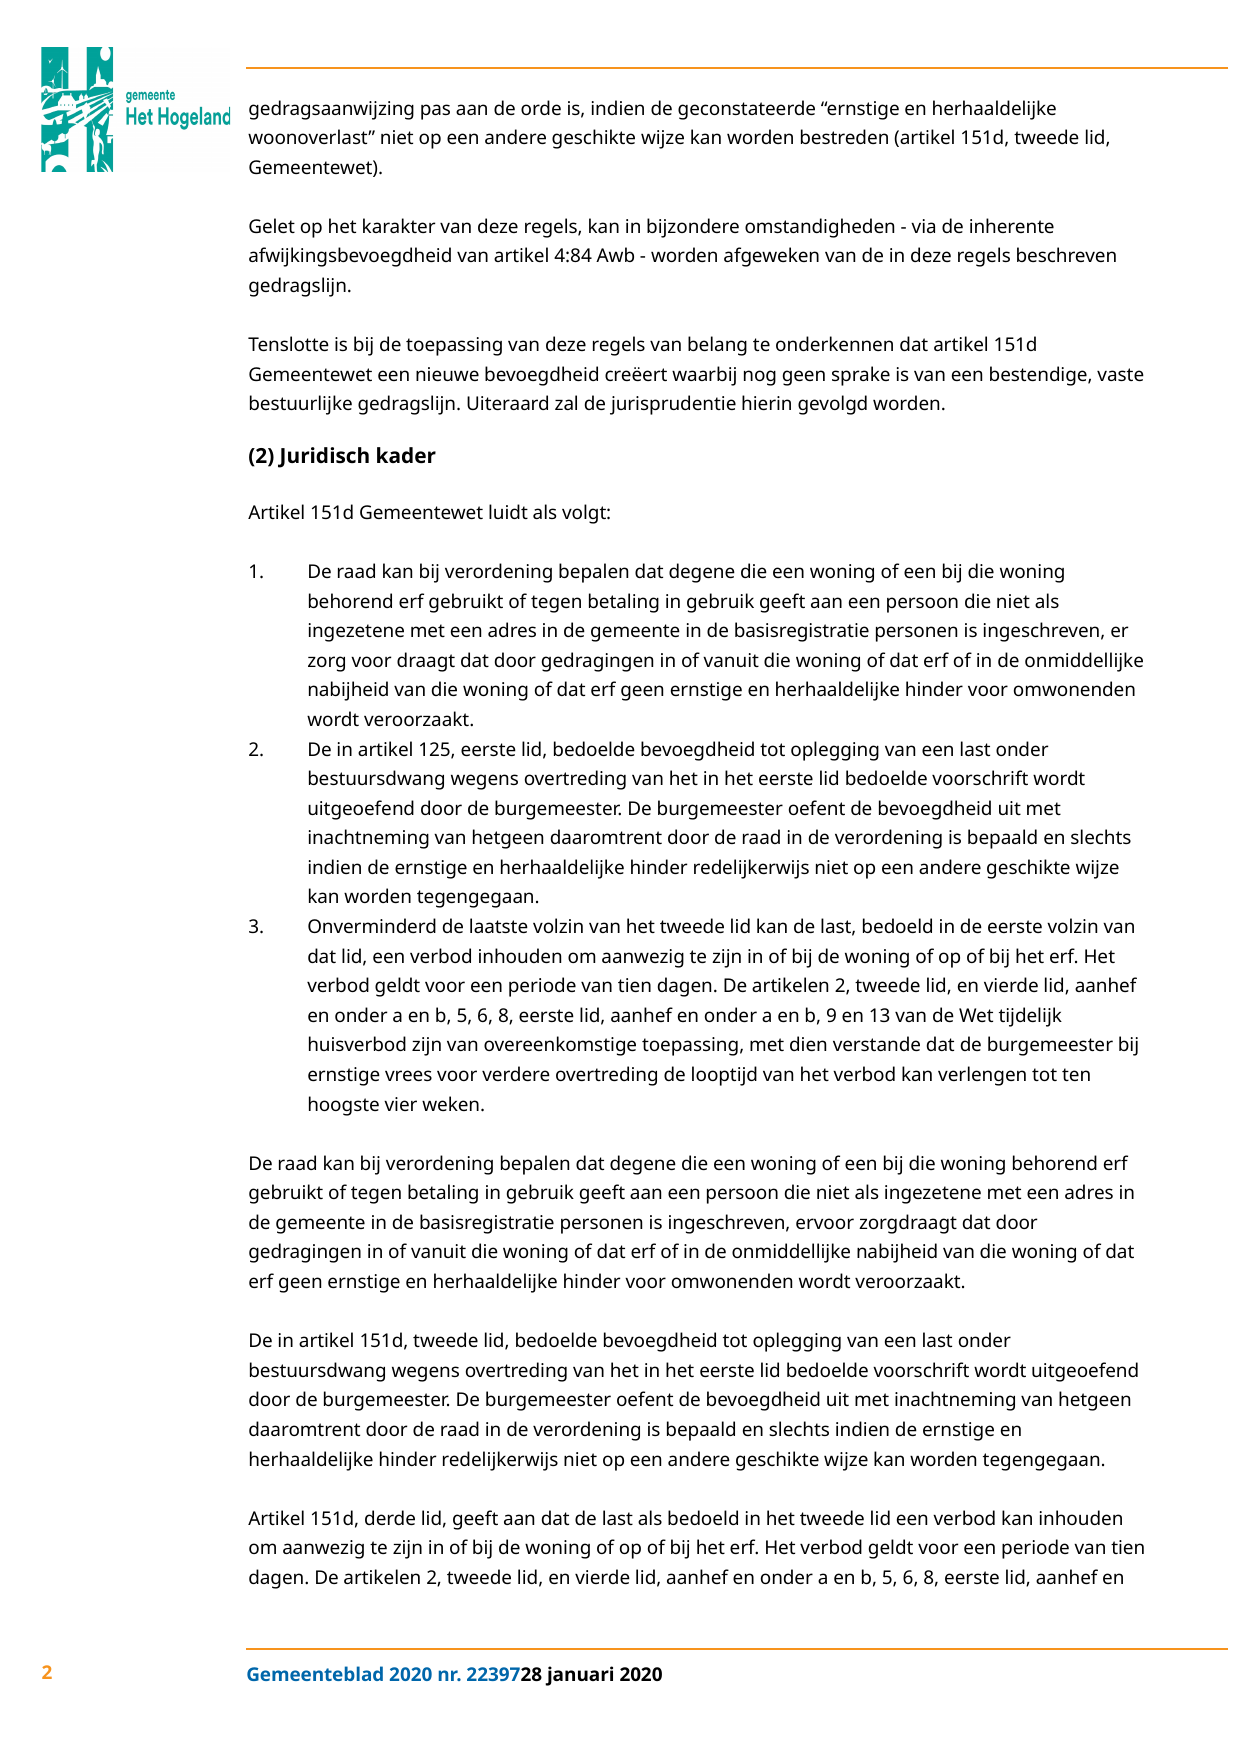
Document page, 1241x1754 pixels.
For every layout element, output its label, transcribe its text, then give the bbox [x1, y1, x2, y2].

list De raad kan bij verordening bepalen dat degene die een woning of een bij die woning behorend erf gebruikt of tegen betaling in gebruik geeft aan een persoon die niet als ingezetene met een adres in de gemeente in de basisregistratie personen is ingeschreven, er zorg voor draagt dat door gedragingen in of vanuit die woning of dat erf of in de onmiddellijke nabijheid van die woning of dat erf geen ernstige en herhaaldelijke hinder voor omwonenden wordt veroorzaakt. [248, 558, 1152, 732]
text Tenslotte is bij de toepassing van deze regels van belang te onderkennen dat artikel 151d Gemeentewet een nieuwe bevoegdheid creëert waarbij nog geen sprake is van een bestendige, vaste bestuurlijke gedragslijn. Uiteraard zal de jurisprudentie hierin gevolgd worden. [248, 331, 1152, 416]
picture [41, 47, 231, 172]
text gedragsaanwijzing pas aan de orde is, indien de geconstateerde “ernstige en herhaaldelijke woonoverlast” niet op een andere geschikte wijze kan worden bestreden (artikel 151d, tweede lid, Gemeentewet). [248, 95, 1152, 180]
text De in artikel 151d, tweede lid, bedoelde bevoegdheid tot oplegging van een last onder bestuursdwang wegens overtreding van het in het eerste lid bedoelde voorschrift wordt uitgeoefend door de burgemeester. De burgemeester oefent de bevoegdheid uit met inachtneming van hetgeen daaromtrent door de raad in de verordening is bepaald en slechts indien de ernstige en herhaaldelijke hinder redelijkerwijs niet op een andere geschikte wijze kan worden tegengegaan. [248, 1327, 1152, 1471]
text Gelet op het karakter van deze regels, kan in bijzondere omstandigheden - via de inherente afwijkingsbevoegdheid van artikel 4:84 Awb - worden afgeweken van de in deze regels beschreven gedragslijn. [248, 213, 1152, 298]
text Artikel 151d, derde lid, geeft aan dat de last als bedoeld in het tweede lid een verbod kan inhouden om aanwezig te zijn in of bij de woning of op of bij het erf. Het verbod geldt voor een periode van tien dagen. De artikelen 2, tweede lid, en vierde lid, aanhef en onder a en b, 5, 6, 8, eerste lid, aanhef en [248, 1505, 1152, 1590]
text Artikel 151d Gemeentewet luidt als volgt: [248, 499, 1152, 525]
text De raad kan bij verordening bepalen dat degene die een woning of een bij die woning behorend erf gebruikt of tegen betaling in gebruik geeft aan een persoon die niet als ingezetene met een adres in de gemeente in de basisregistratie personen is ingeschreven, ervoor zorgdraagt dat door gedragingen in of vanuit die woning of dat erf of in de onmiddellijke nabijheid van die woning of dat erf geen ernstige en herhaaldelijke hinder voor omwonenden wordt veroorzaakt. [248, 1150, 1152, 1294]
list Onverminderd de laatste volzin van het tweede lid kan de last, bedoeld in de eerste volzin van dat lid, een verbod inhouden om aanwezig te zijn in of bij de woning of op of bij het erf. Het verbod geldt voor een periode van tien dagen. De artikelen 2, tweede lid, en vierde lid, aanhef en onder a en b, 5, 6, 8, eerste lid, aanhef en onder a en b, 9 en 13 van de Wet tijdelijk huisverbod zijn van overeenkomstige toepassing, met dien verstande dat de burgemeester bij ernstige vrees voor verdere overtreding de looptijd van het verbod kan verlengen tot ten hoogste vier weken. [248, 913, 1152, 1116]
text (2) Juridisch kader [248, 441, 1152, 469]
list De in artikel 125, eerste lid, bedoelde bevoegdheid tot oplegging van een last onder bestuursdwang wegens overtreding van het in het eerste lid bedoelde voorschrift wordt uitgeoefend door de burgemeester. De burgemeester oefent de bevoegdheid uit met inachtneming van hetgeen daaromtrent door de raad in de verordening is bepaald en slechts indien de ernstige en herhaaldelijke hinder redelijkerwijs niet op een andere geschikte wijze kan worden tegengegaan. [248, 736, 1152, 909]
